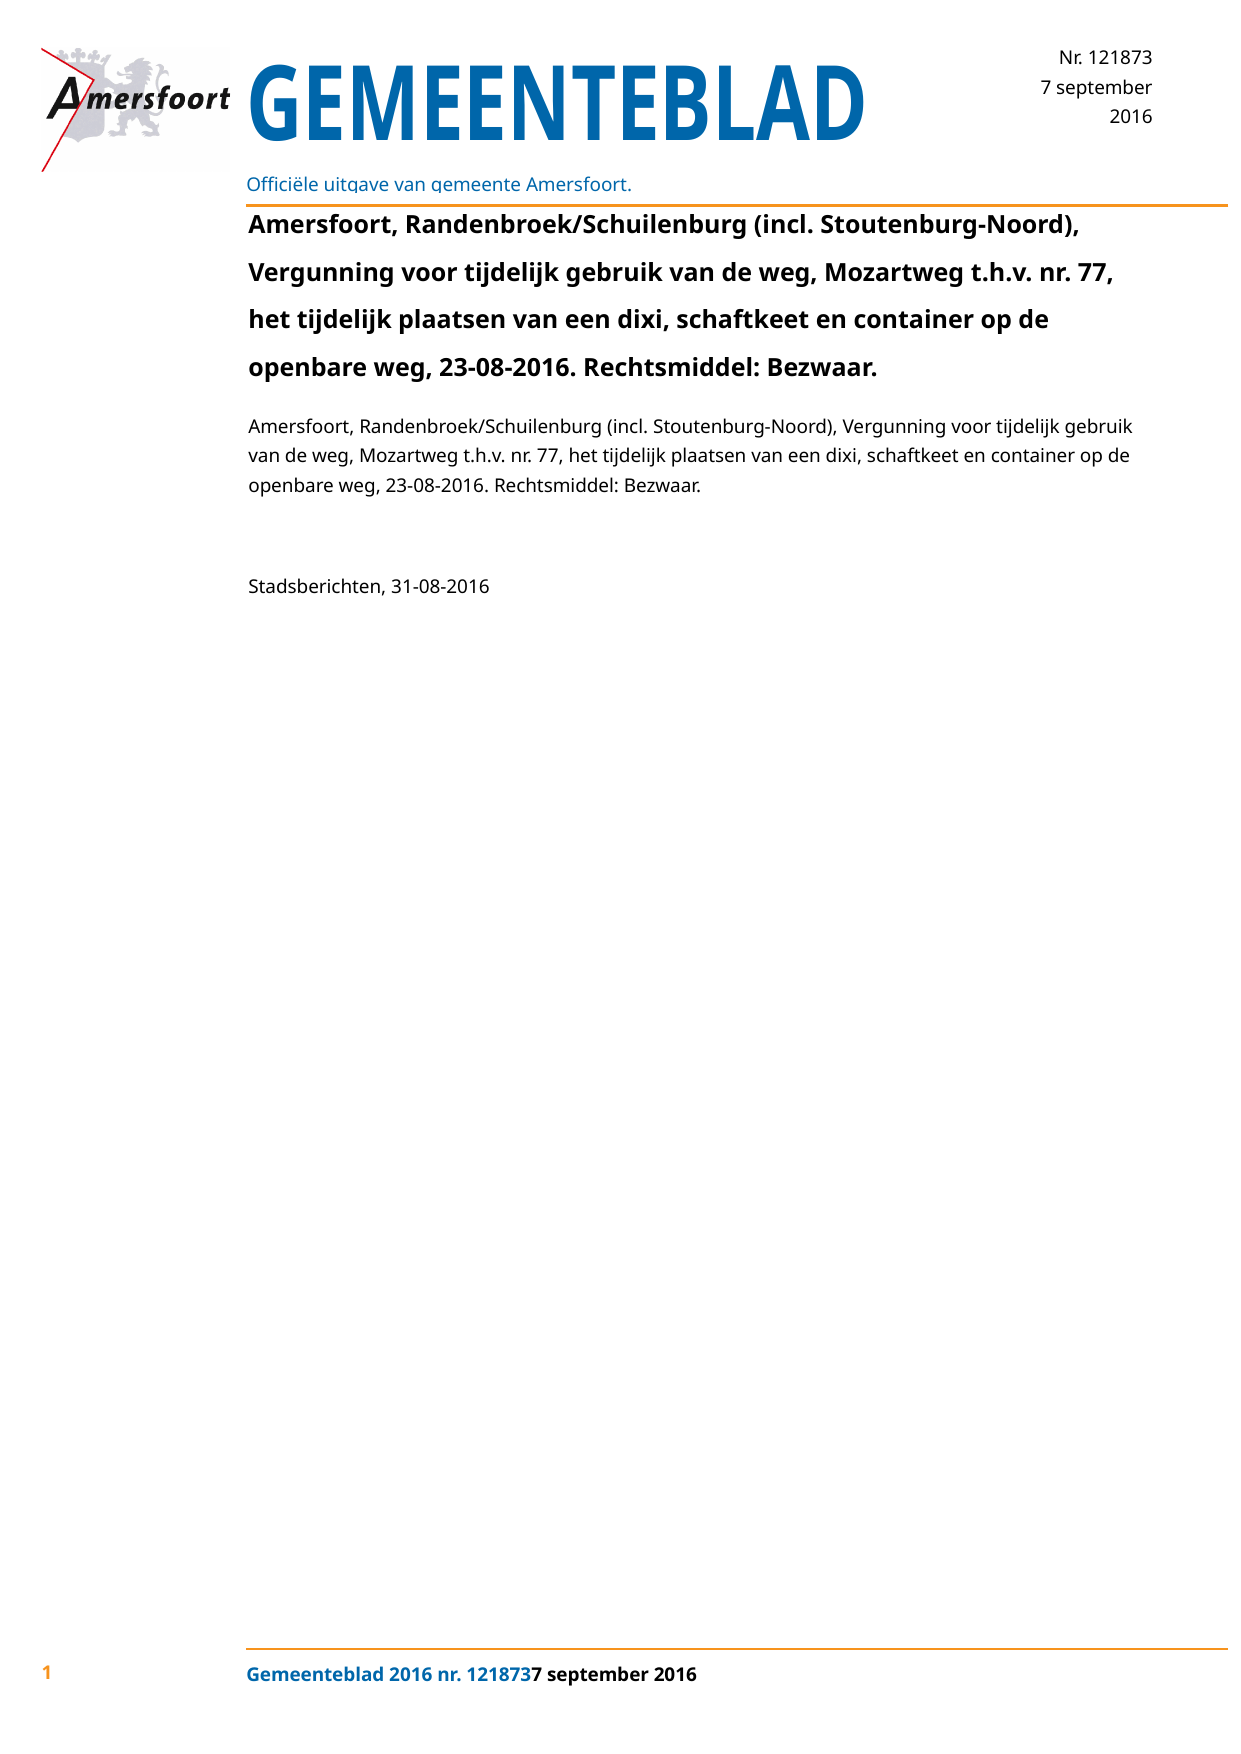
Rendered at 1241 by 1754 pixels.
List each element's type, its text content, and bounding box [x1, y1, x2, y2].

text Stadsberichten, 31-08-2016 [248, 573, 1152, 599]
text Amersfoort, Randenbroek/Schuilenburg (incl. Stoutenburg-Noord), Vergunning voor tijdelijk gebruik van de weg, Mozartweg t.h.v. nr. 77, het tijdelijk plaatsen van een dixi, schaftkeet en container op de openbare weg, 23-08-2016. Rechtsmiddel: Bezwaar. [248, 413, 1152, 498]
text Amersfoort, Randenbroek/Schuilenburg (incl. Stoutenburg-Noord), Vergunning voor tijdelijk gebruik van de weg, Mozartweg t.h.v. nr. 77, het tijdelijk plaatsen van een dixi, schaftkeet en container op de openbare weg, 23-08-2016. Rechtsmiddel: Bezwaar. [248, 207, 1152, 384]
picture [41, 47, 231, 172]
